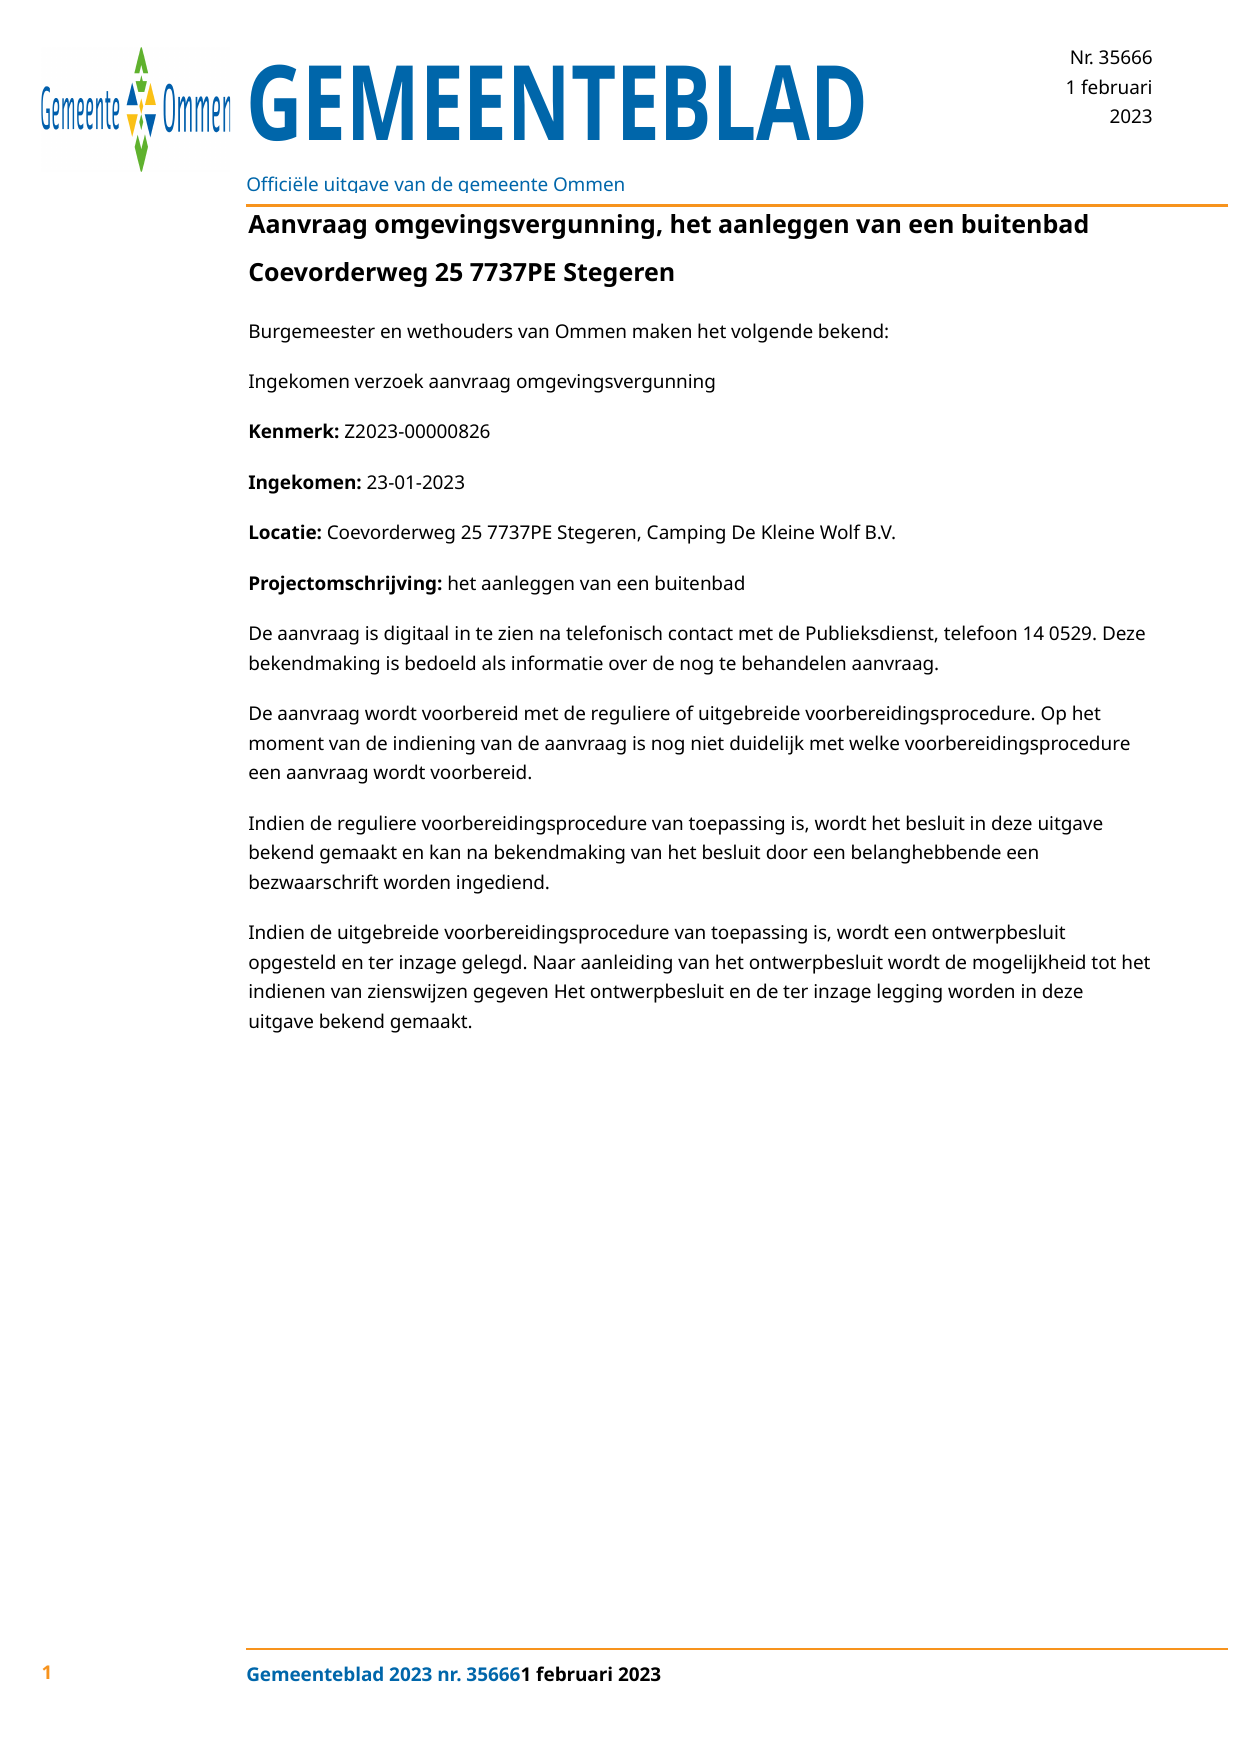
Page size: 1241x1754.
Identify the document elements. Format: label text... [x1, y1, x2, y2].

text De aanvraag is digitaal in te zien na telefonisch contact met de Publieksdienst, telefoon 14 0529. Deze bekendmaking is bedoeld als informatie over de nog te behandelen aanvraag. [248, 620, 1152, 676]
text Projectomschrijving: het aanleggen van een buitenbad [248, 570, 1152, 596]
picture [41, 47, 231, 172]
text De aanvraag wordt voorbereid met de reguliere of uitgebreide voorbereidingsprocedure. Op het moment van de indiening van de aanvraag is nog niet duidelijk met welke voorbereidingsprocedure een aanvraag wordt voorbereid. [248, 700, 1152, 785]
text Burgemeester en wethouders van Ommen maken het volgende bekend: [248, 318, 1152, 344]
text Indien de reguliere voorbereidingsprocedure van toepassing is, wordt het besluit in deze uitgave bekend gemaakt en kan na bekendmaking van het besluit door een belanghebbende een bezwaarschrift worden ingediend. [248, 810, 1152, 895]
text Indien de uitgebreide voorbereidingsprocedure van toepassing is, wordt een ontwerpbesluit opgesteld en ter inzage gelegd. Naar aanleiding van het ontwerpbesluit wordt de mogelijkheid tot het indienen van zienswijzen gegeven Het ontwerpbesluit en de ter inzage legging worden in deze uitgave bekend gemaakt. [248, 919, 1152, 1034]
text Kenmerk: Z2023-00000826 [248, 419, 1152, 444]
text Aanvraag omgevingsvergunning, het aanleggen van een buitenbad Coevorderweg 25 7737PE Stegeren [248, 207, 1152, 288]
text Locatie: Coevorderweg 25 7737PE Stegeren, Camping De Kleine Wolf B.V. [248, 519, 1152, 545]
text Ingekomen: 23-01-2023 [248, 469, 1152, 495]
text Ingekomen verzoek aanvraag omgevingsvergunning [248, 368, 1152, 394]
